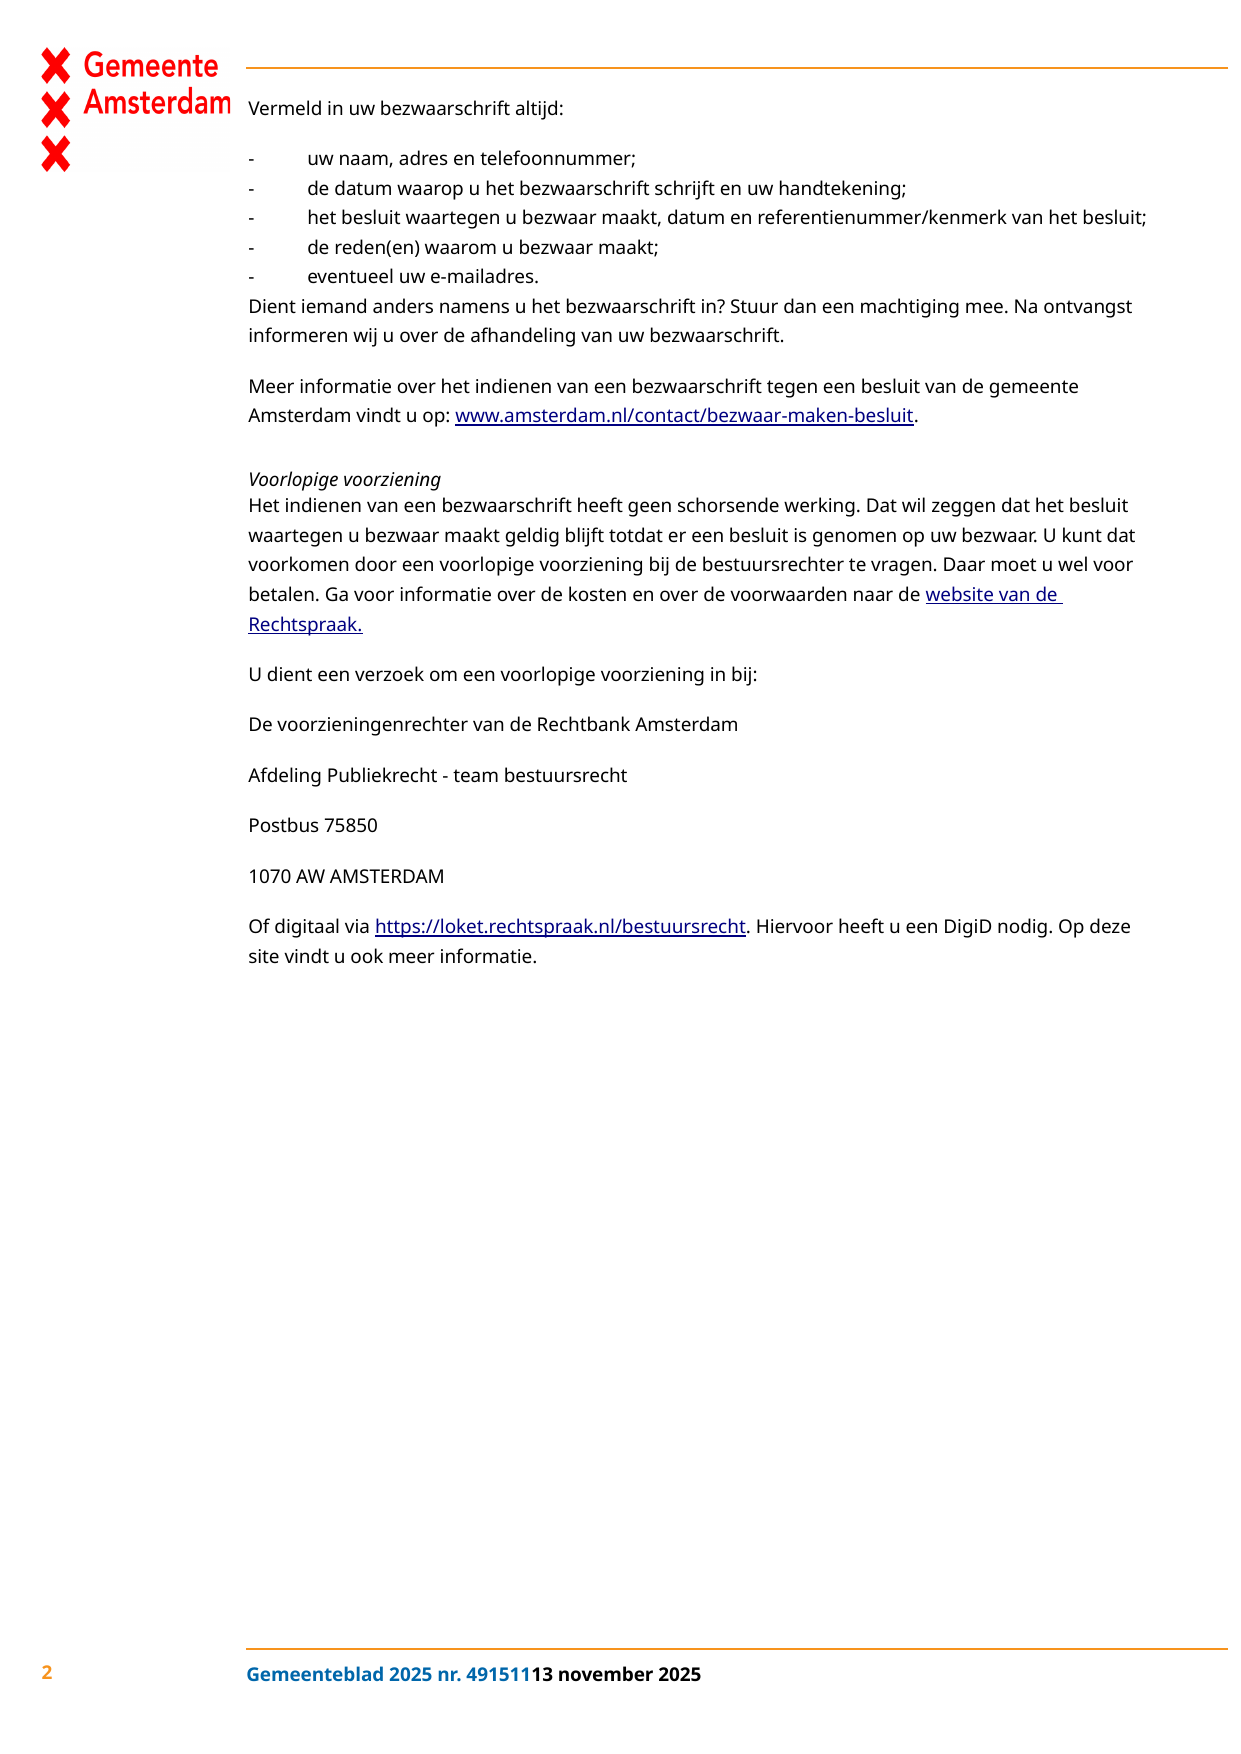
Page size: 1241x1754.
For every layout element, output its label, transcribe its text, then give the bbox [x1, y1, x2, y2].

picture [41, 47, 231, 172]
text Dient iemand anders namens u het bezwaarschrift in? Stuur dan een machtiging mee. Na ontvangst informeren wij u over de afhandeling van uw bezwaarschrift. [248, 293, 1152, 348]
list uw naam, adres en telefoonnummer; [248, 145, 1152, 171]
text Voorlopige voorziening [248, 467, 1152, 492]
text Meer informatie over het indienen van een bezwaarschrift tegen een besluit van de gemeente Amsterdam vindt u op: www.amsterdam.nl/contact/bezwaar-maken-besluit. [248, 373, 1152, 428]
text Vermeld in uw bezwaarschrift altijd: [248, 95, 1152, 121]
list de reden(en) waarom u bezwaar maakt; [248, 234, 1152, 260]
list eventueel uw e-mailadres. [248, 263, 1152, 289]
text 1070 AW AMSTERDAM [248, 863, 1152, 888]
text Afdeling Publiekrecht - team bestuursrecht [248, 762, 1152, 788]
text Het indienen van een bezwaarschrift heeft geen schorsende werking. Dat wil zeggen dat het besluit waartegen u bezwaar maakt geldig blijft totdat er een besluit is genomen op uw bezwaar. U kunt dat voorkomen door een voorlopige voorziening bij de bestuursrechter te vragen. Daar moet u wel voor betalen. Ga voor informatie over de kosten en over de voorwaarden naar de website van de Rechtspraak. [248, 492, 1152, 636]
text Of digitaal via https://loket.rechtspraak.nl/bestuursrecht. Hiervoor heeft u een DigiD nodig. Op deze site vindt u ook meer informatie. [248, 913, 1152, 968]
text De voorzieningenrechter van de Rechtbank Amsterdam [248, 712, 1152, 737]
text U dient een verzoek om een voorlopige voorziening in bij: [248, 661, 1152, 687]
list de datum waarop u het bezwaarschrift schrijft en uw handtekening; [248, 175, 1152, 201]
text Postbus 75850 [248, 812, 1152, 838]
list het besluit waartegen u bezwaar maakt, datum en referentienummer/kenmerk van het besluit; [248, 204, 1152, 230]
